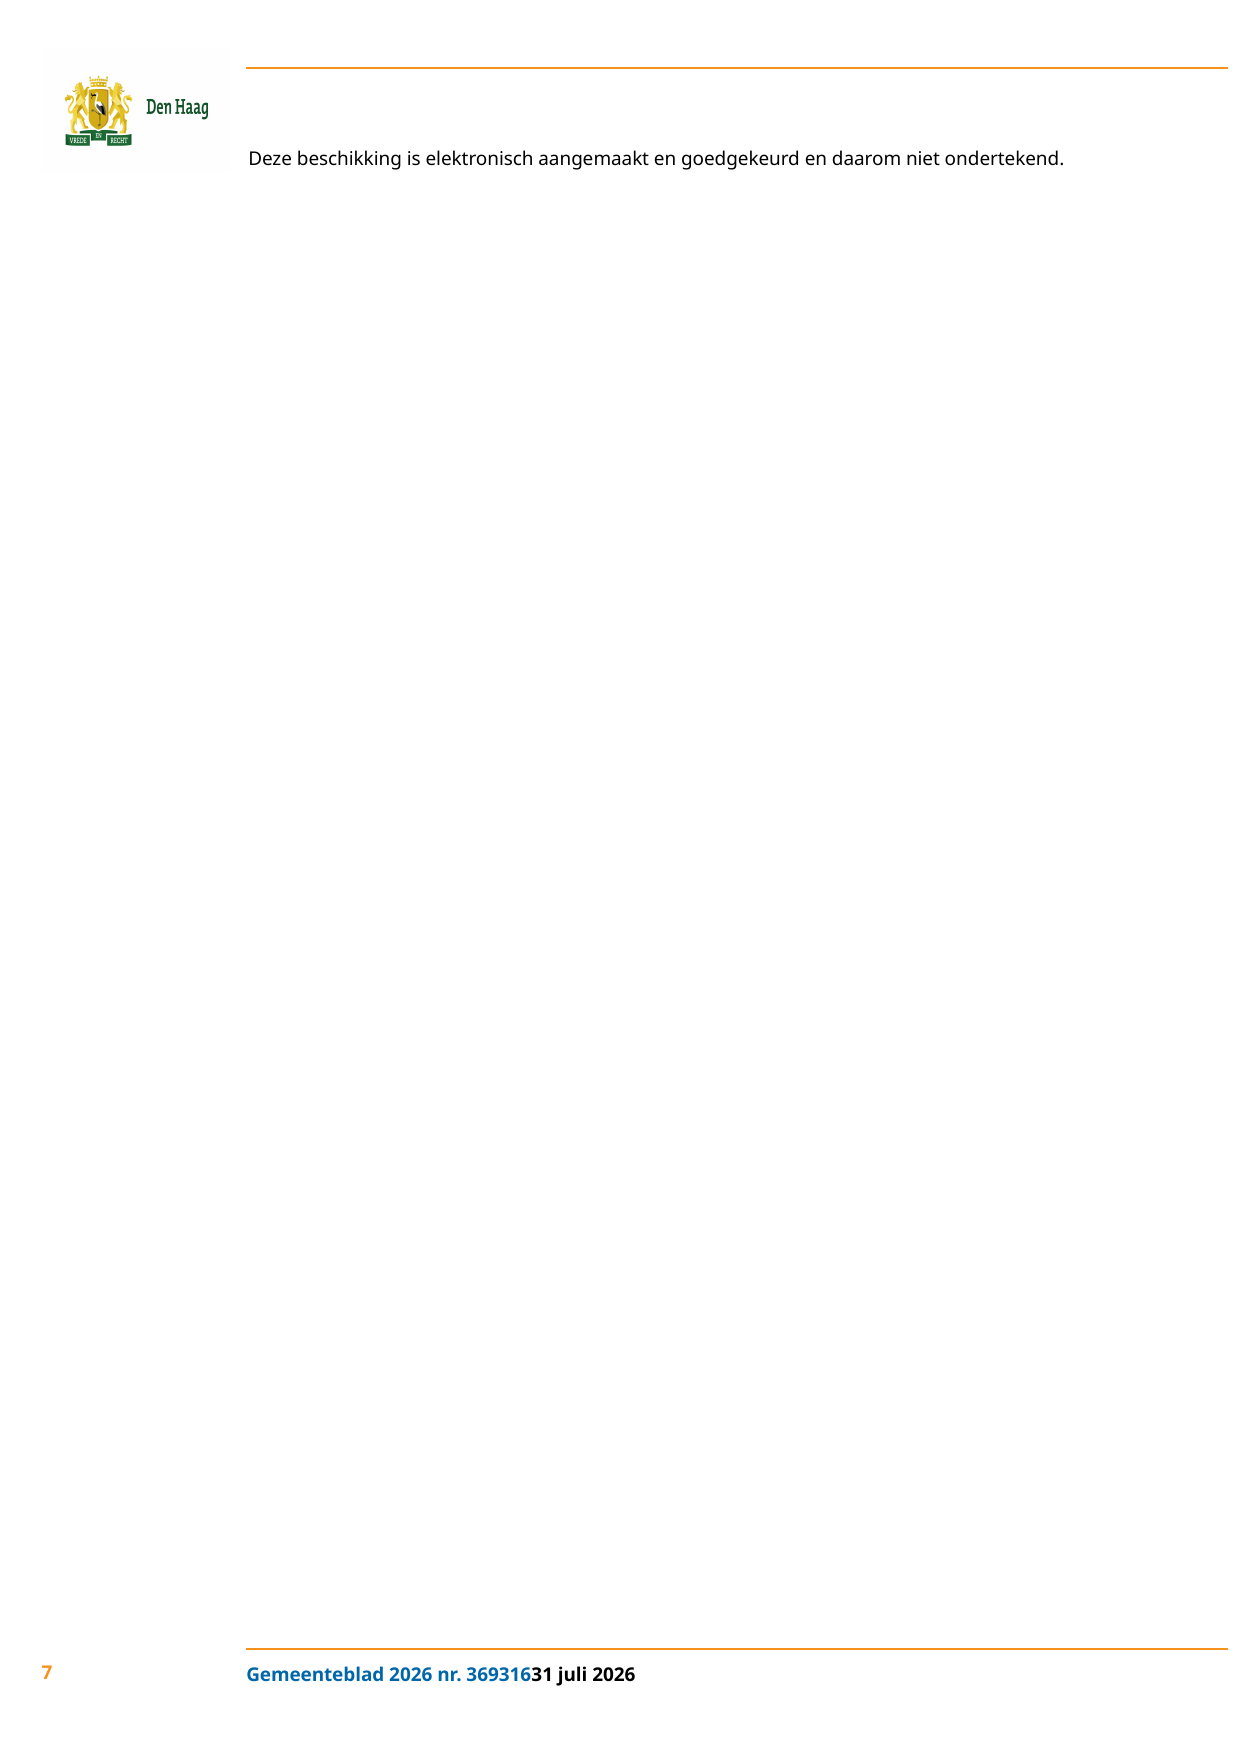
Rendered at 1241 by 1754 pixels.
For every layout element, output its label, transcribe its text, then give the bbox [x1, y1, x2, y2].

picture [41, 47, 231, 172]
text Deze beschikking is elektronisch aangemaakt en goedgekeurd en daarom niet ondertekend. [248, 145, 1152, 171]
